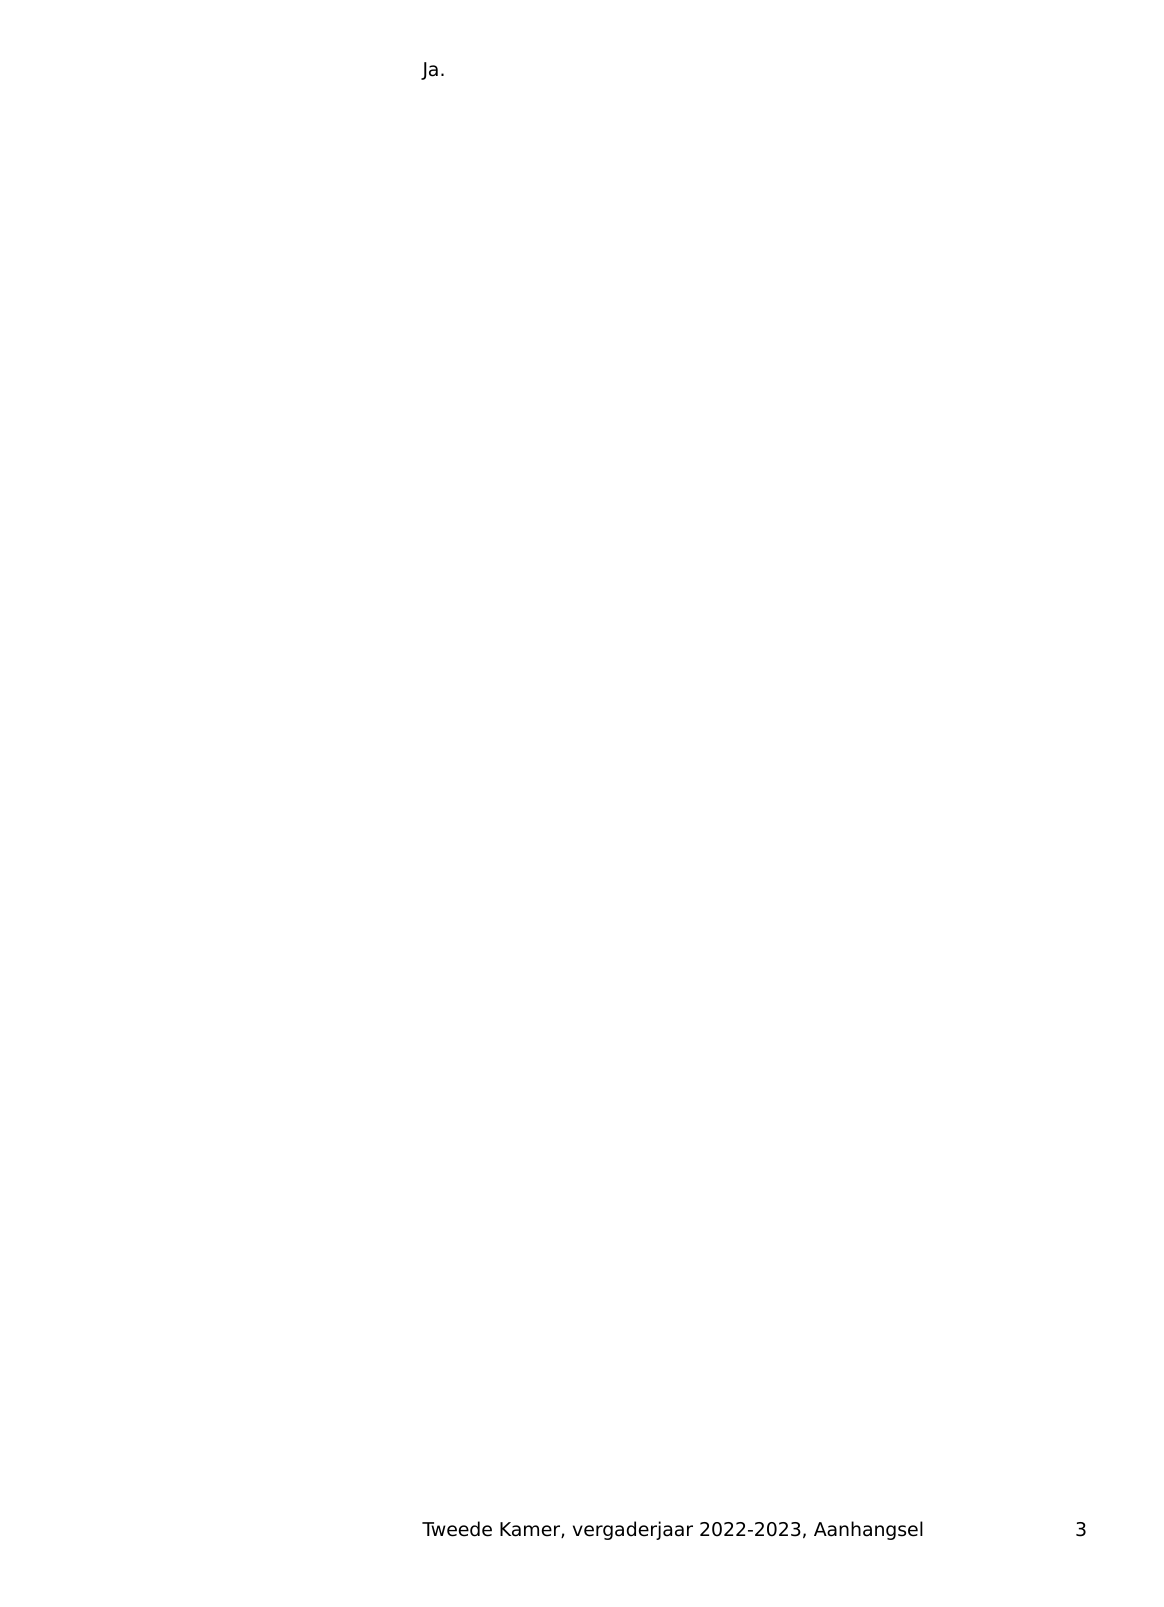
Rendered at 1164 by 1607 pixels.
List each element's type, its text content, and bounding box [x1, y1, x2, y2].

text Ja. [422, 59, 1087, 81]
